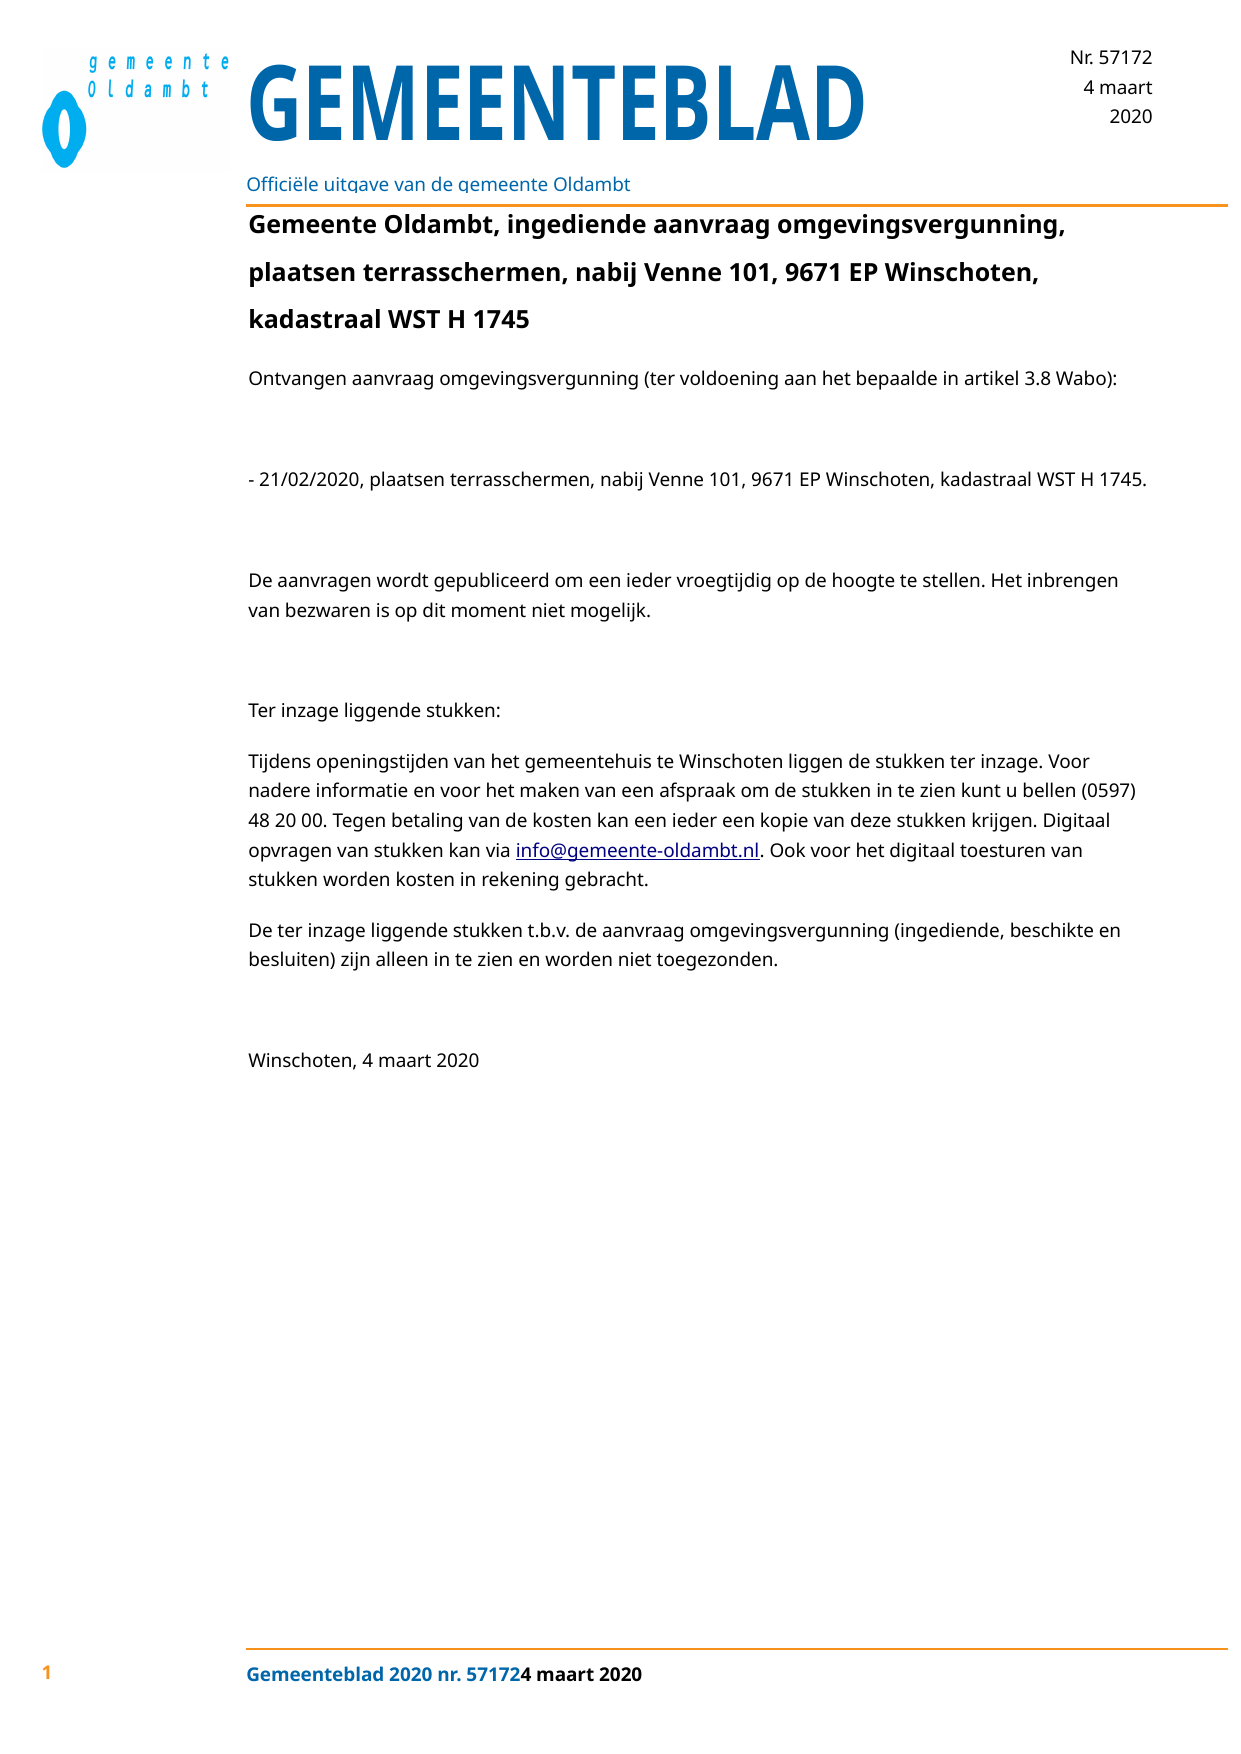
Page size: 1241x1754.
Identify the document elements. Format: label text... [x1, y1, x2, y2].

text Winschoten, 4 maart 2020 [248, 1047, 1152, 1073]
text - 21/02/2020, plaatsen terrasschermen, nabij Venne 101, 9671 EP Winschoten, kadastraal WST H 1745. [248, 466, 1152, 492]
text Ter inzage liggende stukken: [248, 698, 1152, 723]
text Ontvangen aanvraag omgevingsvergunning (ter voldoening aan het bepaalde in artikel 3.8 Wabo): [248, 366, 1152, 391]
text De ter inzage liggende stukken t.b.v. de aanvraag omgevingsvergunning (ingediende, beschikte en besluiten) zijn alleen in te zien en worden niet toegezonden. [248, 917, 1152, 972]
text De aanvragen wordt gepubliceerd om een ieder vroegtijdig op de hoogte te stellen. Het inbrengen van bezwaren is op dit moment niet mogelijk. [248, 567, 1152, 622]
text Tijdens openingstijden van het gemeentehuis te Winschoten liggen de stukken ter inzage. Voor nadere informatie en voor het maken van een afspraak om de stukken in te zien kunt u bellen (0597) 48 20 00. Tegen betaling van de kosten kan een ieder een kopie van deze stukken krijgen. Digitaal opvragen van stukken kan via info@gemeente-oldambt.nl. Ook voor het digitaal toesturen van stukken worden kosten in rekening gebracht. [248, 748, 1152, 892]
text Gemeente Oldambt, ingediende aanvraag omgevingsvergunning, plaatsen terrasschermen, nabij Venne 101, 9671 EP Winschoten, kadastraal WST H 1745 [248, 207, 1152, 336]
picture [41, 47, 231, 172]
